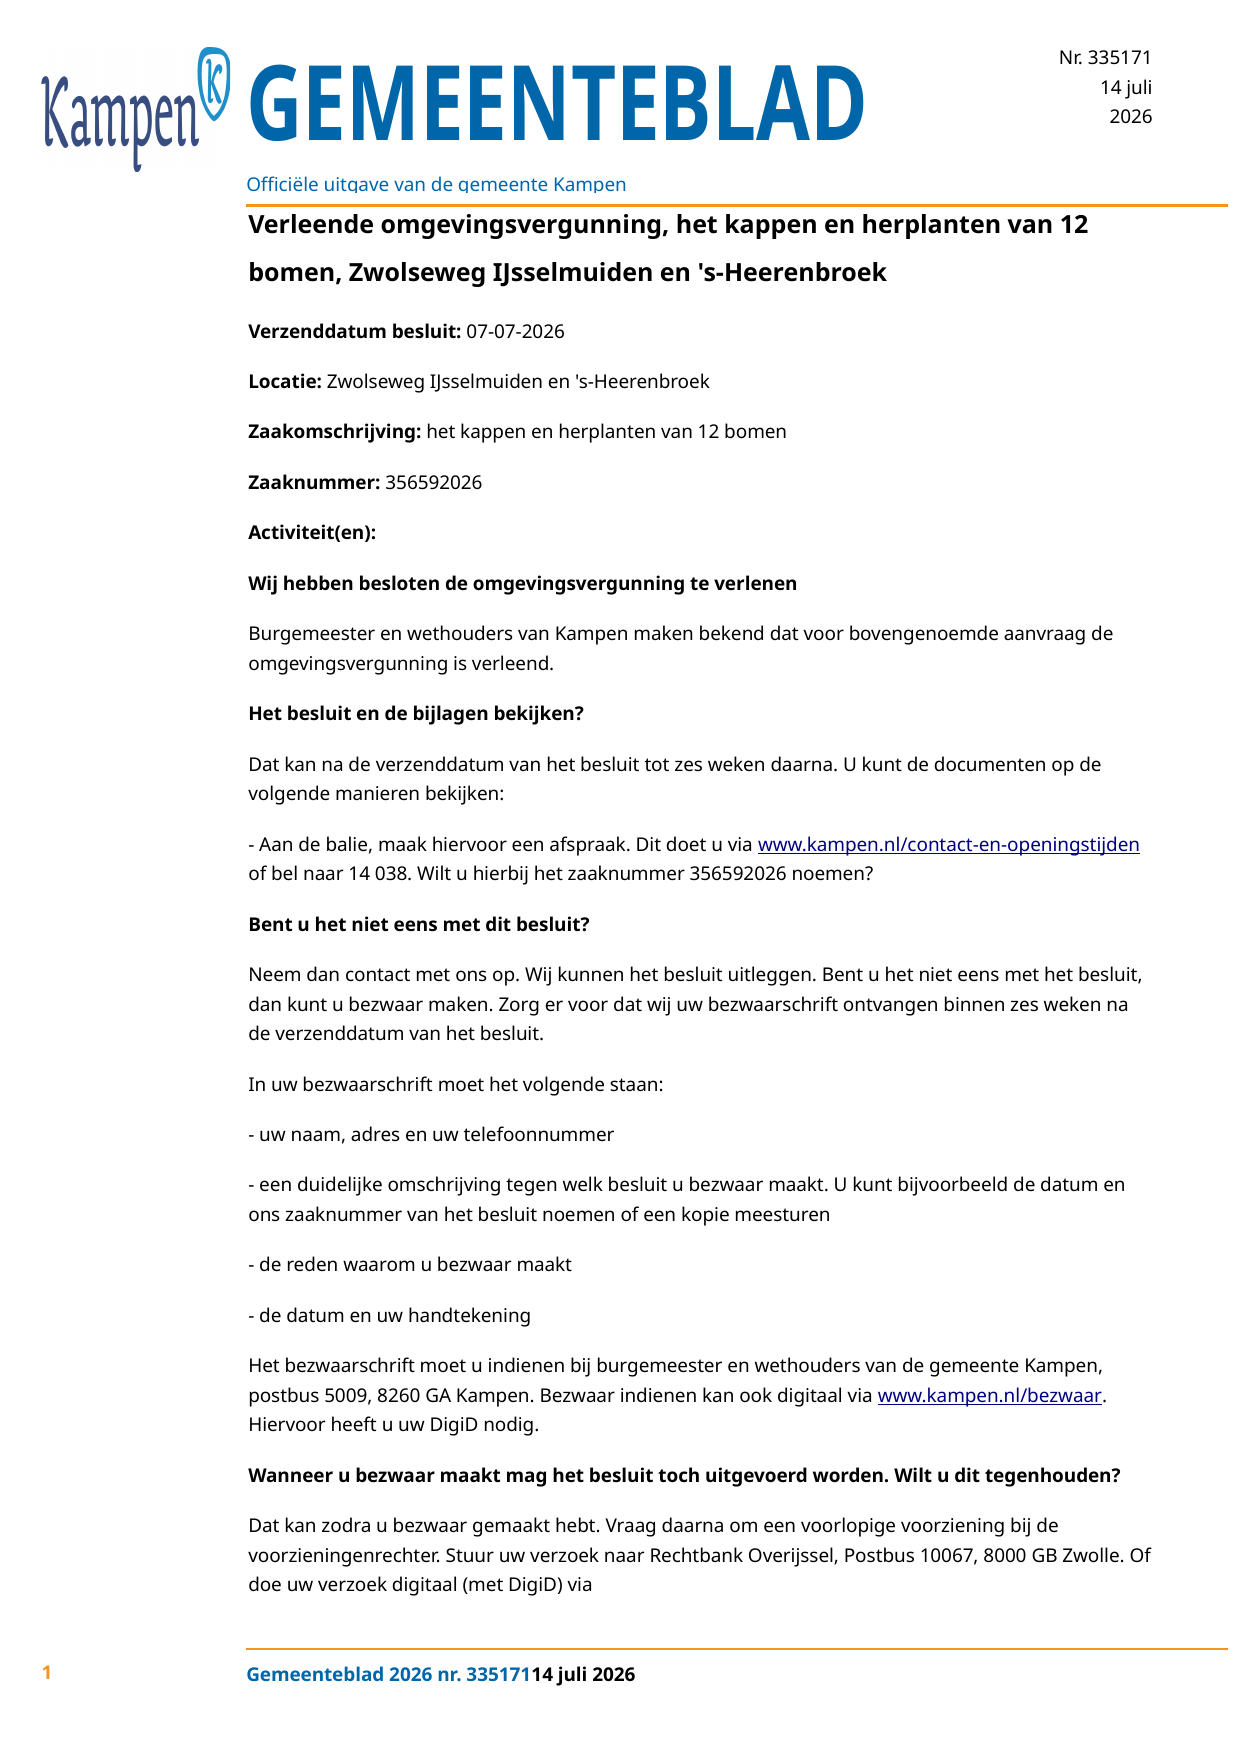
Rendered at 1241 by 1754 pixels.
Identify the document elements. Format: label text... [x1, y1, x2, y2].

text In uw bezwaarschrift moet het volgende staan: [248, 1071, 1152, 1097]
text - Aan de balie, maak hiervoor een afspraak. Dit doet u via www.kampen.nl/contact-en-openingstijden of bel naar 14 038. Wilt u hierbij het zaaknummer 356592026 noemen? [248, 831, 1152, 886]
text Dat kan zodra u bezwaar gemaakt hebt. Vraag daarna om een voorlopige voorziening bij de voorzieningenrechter. Stuur uw verzoek naar Rechtbank Overijssel, Postbus 10067, 8000 GB Zwolle. Of doe uw verzoek digitaal (met DigiD) via [248, 1512, 1152, 1597]
text Zaakomschrijving: het kappen en herplanten van 12 bomen [248, 419, 1152, 444]
text Neem dan contact met ons op. Wij kunnen het besluit uitleggen. Bent u het niet eens met het besluit, dan kunt u bezwaar maken. Zorg er voor dat wij uw bezwaarschrift ontvangen binnen zes weken na de verzenddatum van het besluit. [248, 961, 1152, 1046]
text Verleende omgevingsvergunning, het kappen en herplanten van 12 bomen, Zwolseweg IJsselmuiden en 's-Heerenbroek [248, 207, 1152, 288]
text Burgemeester en wethouders van Kampen maken bekend dat voor bovengenoemde aanvraag de omgevingsvergunning is verleend. [248, 620, 1152, 676]
picture [41, 47, 231, 172]
text Bent u het niet eens met dit besluit? [248, 911, 1152, 937]
text Activiteit(en): [248, 519, 1152, 545]
text Dat kan na de verzenddatum van het besluit tot zes weken daarna. U kunt de documenten op de volgende manieren bekijken: [248, 751, 1152, 806]
text - de reden waarom u bezwaar maakt [248, 1252, 1152, 1277]
text Het besluit en de bijlagen bekijken? [248, 700, 1152, 726]
text Verzenddatum besluit: 07-07-2026 [248, 318, 1152, 344]
text Locatie: Zwolseweg IJsselmuiden en 's-Heerenbroek [248, 368, 1152, 394]
text - een duidelijke omschrijving tegen welk besluit u bezwaar maakt. U kunt bijvoorbeeld de datum en ons zaaknummer van het besluit noemen of een kopie meesturen [248, 1172, 1152, 1227]
text - de datum en uw handtekening [248, 1302, 1152, 1328]
text - uw naam, adres en uw telefoonnummer [248, 1121, 1152, 1147]
text Wanneer u bezwaar maakt mag het besluit toch uitgevoerd worden. Wilt u dit tegenhouden? [248, 1462, 1152, 1488]
text Wij hebben besloten de omgevingsvergunning te verlenen [248, 570, 1152, 596]
text Het bezwaarschrift moet u indienen bij burgemeester en wethouders van de gemeente Kampen, postbus 5009, 8260 GA Kampen. Bezwaar indienen kan ook digitaal via www.kampen.nl/bezwaar. Hiervoor heeft u uw DigiD nodig. [248, 1352, 1152, 1437]
text Zaaknummer: 356592026 [248, 469, 1152, 495]
